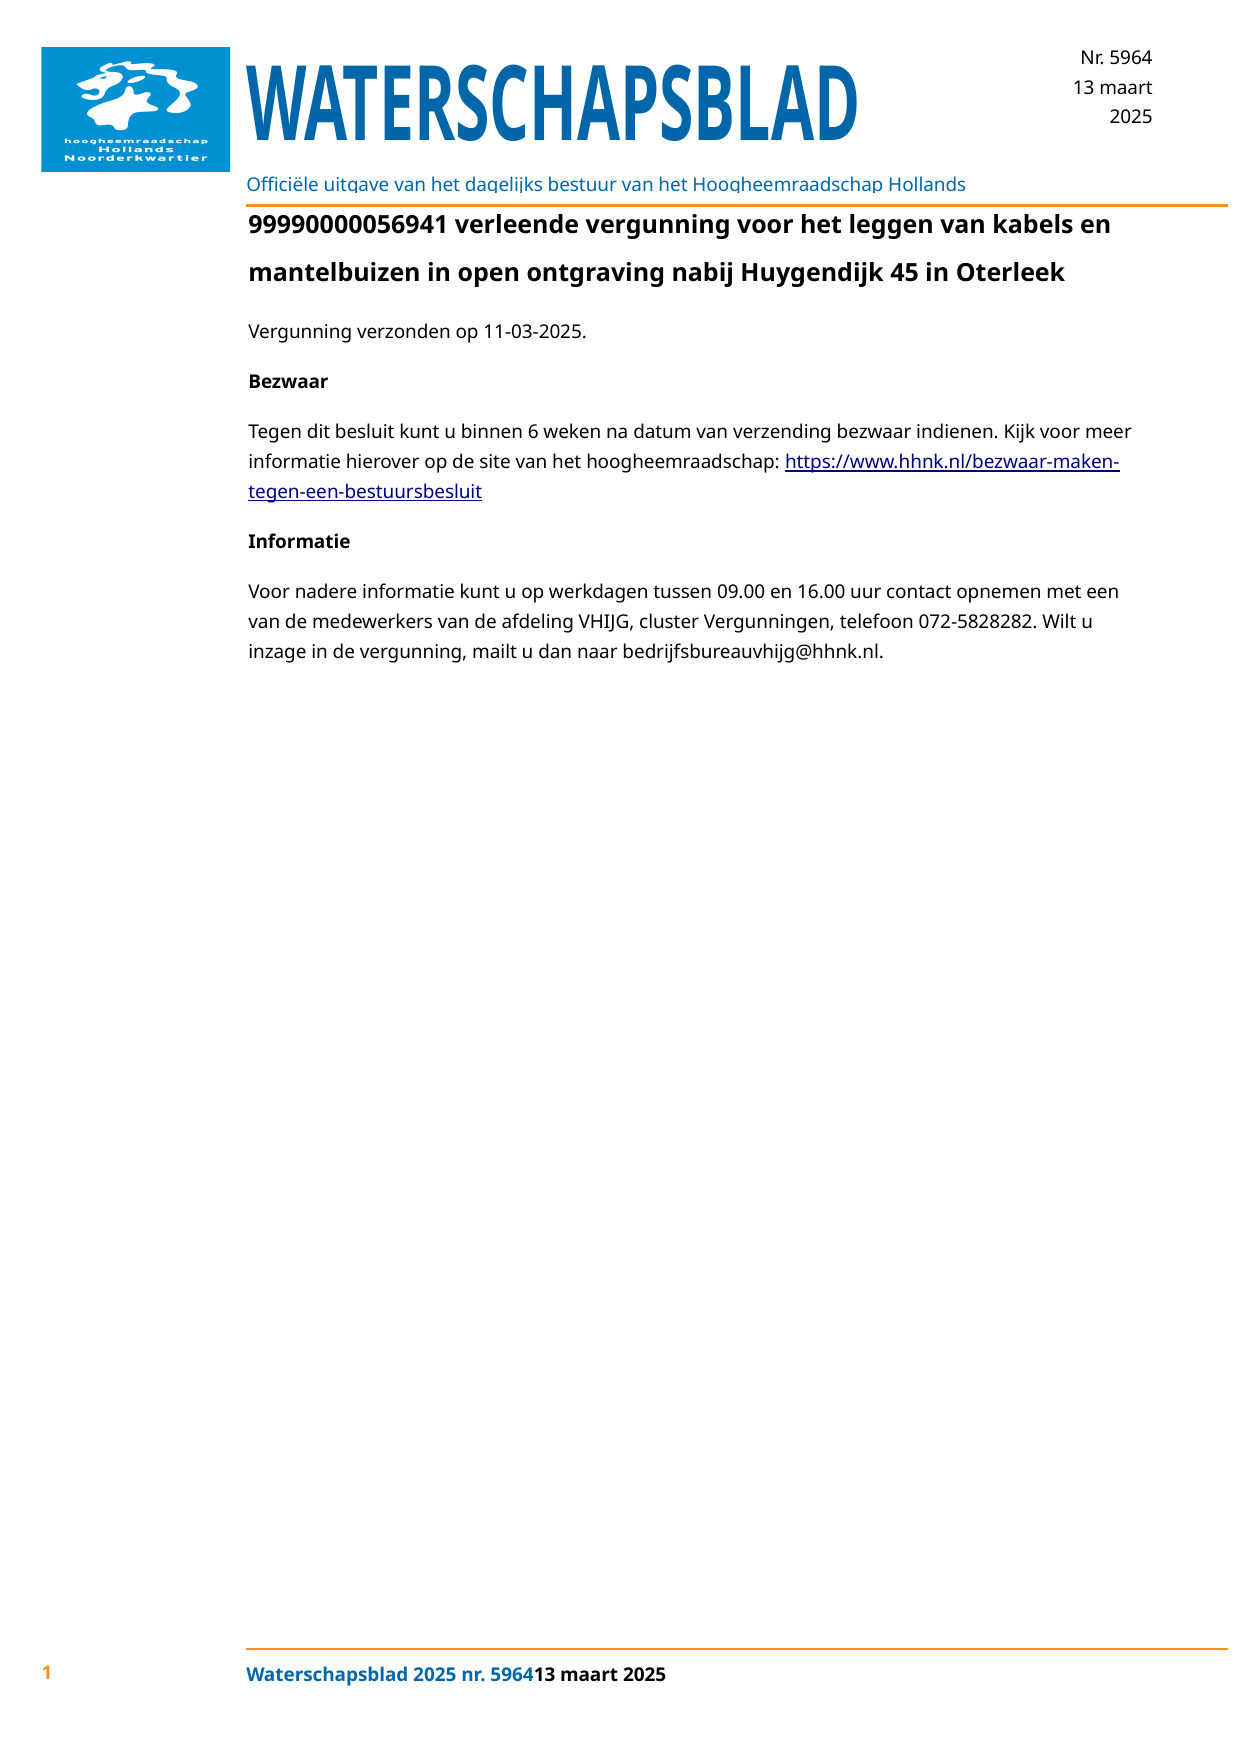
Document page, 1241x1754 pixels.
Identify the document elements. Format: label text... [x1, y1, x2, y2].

picture [88, 87, 157, 130]
text Tegen dit besluit kunt u binnen 6 weken na datum van verzending bezwaar indienen. Kijk voor meer informatie hierover op de site van het hoogheemraadschap: https://www.hhnk.nl/bezwaar-maken-tegen-een-bestuursbesluit [248, 419, 1152, 504]
text Vergunning verzonden op 11-03-2025. [248, 318, 1152, 344]
picture [118, 62, 197, 112]
text Bezwaar [248, 368, 1152, 394]
picture [78, 64, 122, 99]
text Informatie [248, 528, 1152, 554]
text Voor nadere informatie kunt u op werkdagen tussen 09.00 en 16.00 uur contact opnemen met een van de medewerkers van de afdeling VHIJG, cluster Vergunningen, telefoon 072-5828282. Wilt u inzage in de vergunning, mailt u dan naar bedrijfsbureauvhijg@hhnk.nl. [248, 579, 1152, 664]
text 99990000056941 verleende vergunning voor het leggen van kabels en mantelbuizen in open ontgraving nabij Huygendijk 45 in Oterleek [248, 207, 1152, 288]
picture [129, 76, 144, 82]
